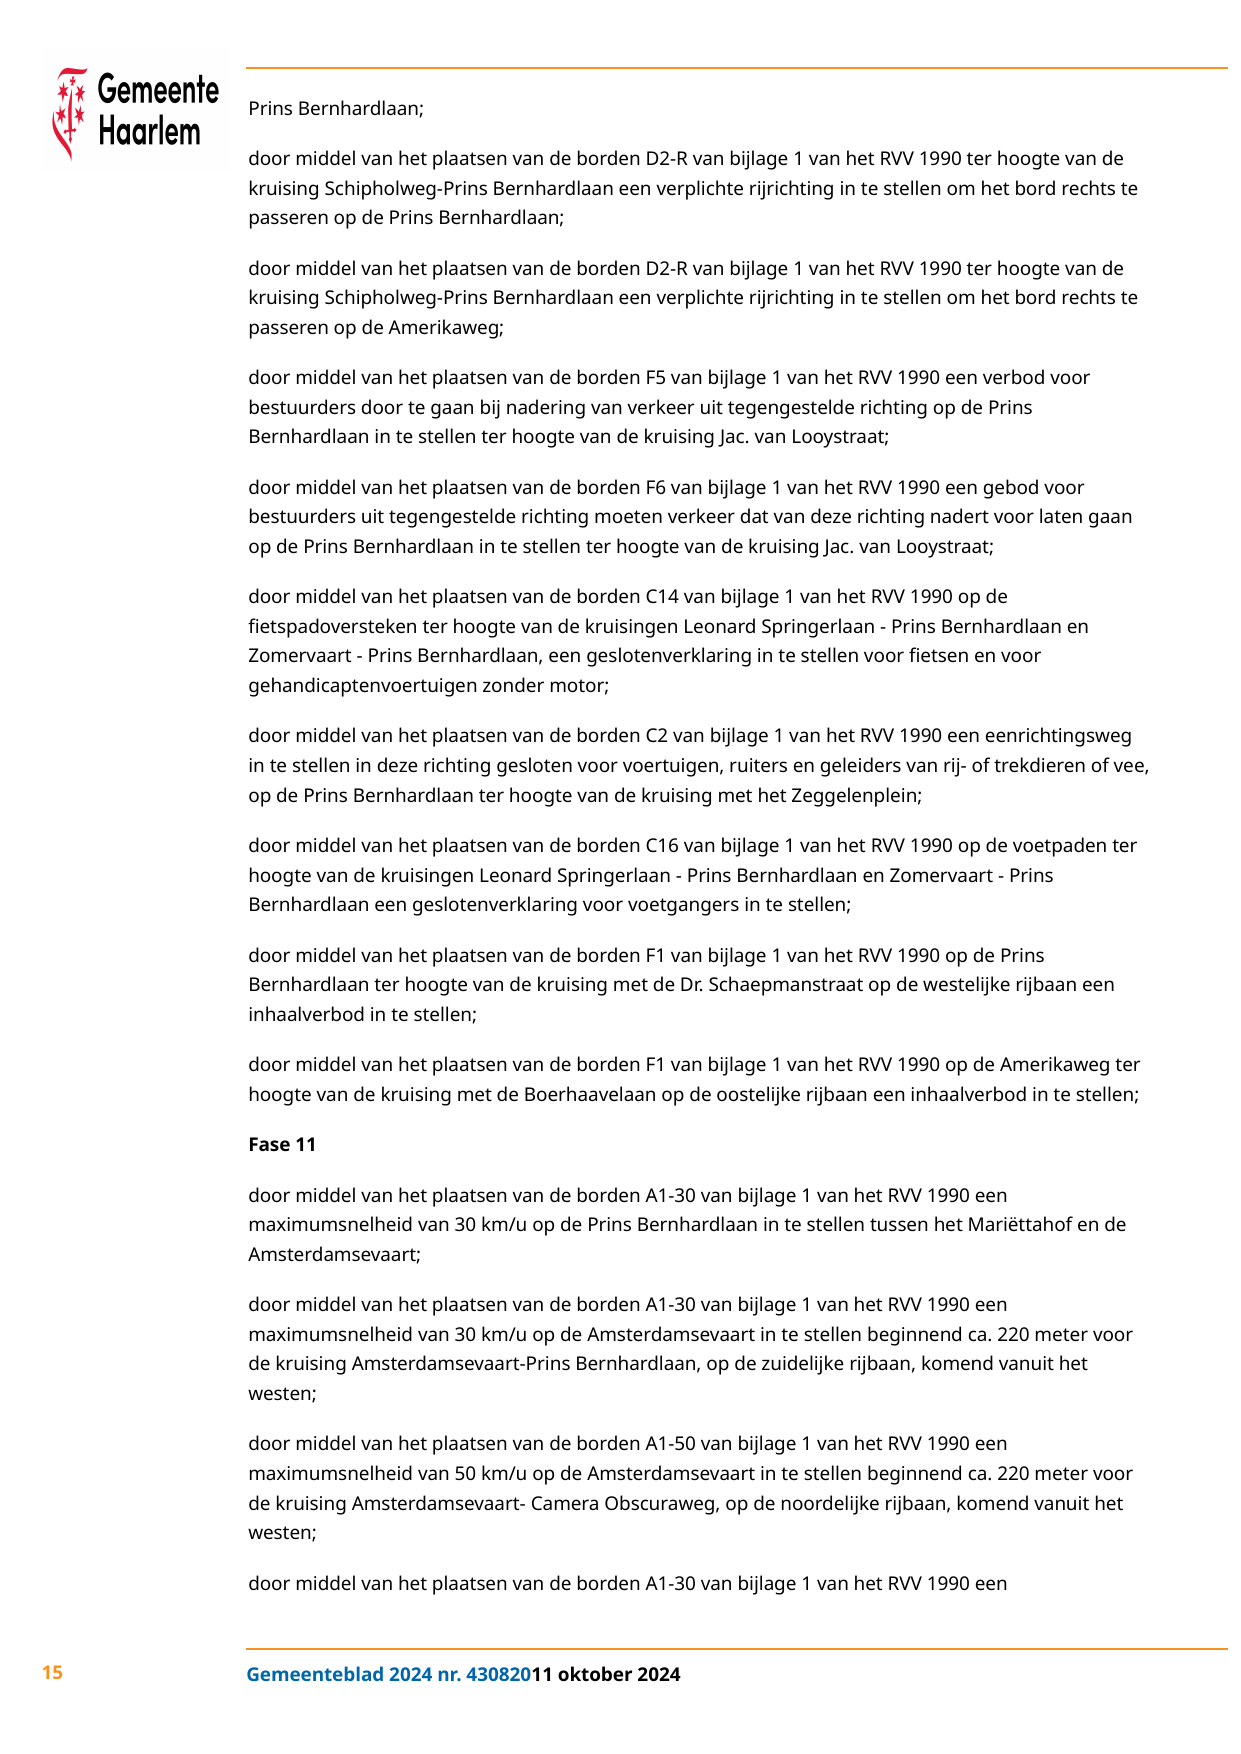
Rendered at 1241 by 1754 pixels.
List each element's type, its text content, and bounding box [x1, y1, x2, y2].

text door middel van het plaatsen van de borden C14 van bijlage 1 van het RVV 1990 op de fietspadoversteken ter hoogte van de kruisingen Leonard Springerlaan - Prins Bernhardlaan en Zomervaart - Prins Bernhardlaan, een geslotenverklaring in te stellen voor fietsen en voor gehandicaptenvoertuigen zonder motor; [248, 583, 1152, 698]
text door middel van het plaatsen van de borden F1 van bijlage 1 van het RVV 1990 op de Amerikaweg ter hoogte van de kruising met de Boerhaavelaan op de oostelijke rijbaan een inhaalverbod in te stellen; [248, 1051, 1152, 1107]
text Fase 11 [248, 1131, 1152, 1157]
text door middel van het plaatsen van de borden A1-30 van bijlage 1 van het RVV 1990 een maximumsnelheid van 30 km/u op de Prins Bernhardlaan in te stellen tussen het Mariëttahof en de Amsterdamsevaart; [248, 1182, 1152, 1267]
text door middel van het plaatsen van de borden F5 van bijlage 1 van het RVV 1990 een verbod voor bestuurders door te gaan bij nadering van verkeer uit tegengestelde richting op de Prins Bernhardlaan in te stellen ter hoogte van de kruising Jac. van Looystraat; [248, 364, 1152, 449]
text door middel van het plaatsen van de borden C16 van bijlage 1 van het RVV 1990 op de voetpaden ter hoogte van de kruisingen Leonard Springerlaan - Prins Bernhardlaan en Zomervaart - Prins Bernhardlaan een geslotenverklaring voor voetgangers in te stellen; [248, 832, 1152, 917]
picture [41, 47, 231, 172]
text door middel van het plaatsen van de borden A1-30 van bijlage 1 van het RVV 1990 een [248, 1570, 1152, 1596]
text door middel van het plaatsen van de borden F6 van bijlage 1 van het RVV 1990 een gebod voor bestuurders uit tegengestelde richting moeten verkeer dat van deze richting nadert voor laten gaan op de Prins Bernhardlaan in te stellen ter hoogte van de kruising Jac. van Looystraat; [248, 474, 1152, 559]
text door middel van het plaatsen van de borden A1-30 van bijlage 1 van het RVV 1990 een maximumsnelheid van 30 km/u op de Amsterdamsevaart in te stellen beginnend ca. 220 meter voor de kruising Amsterdamsevaart-Prins Bernhardlaan, op de zuidelijke rijbaan, komend vanuit het westen; [248, 1291, 1152, 1406]
text Prins Bernhardlaan; [248, 95, 1152, 121]
text door middel van het plaatsen van de borden F1 van bijlage 1 van het RVV 1990 op de Prins Bernhardlaan ter hoogte van de kruising met de Dr. Schaepmanstraat op de westelijke rijbaan een inhaalverbod in te stellen; [248, 942, 1152, 1027]
text door middel van het plaatsen van de borden D2-R van bijlage 1 van het RVV 1990 ter hoogte van de kruising Schipholweg-Prins Bernhardlaan een verplichte rijrichting in te stellen om het bord rechts te passeren op de Amerikaweg; [248, 255, 1152, 340]
text door middel van het plaatsen van de borden A1-50 van bijlage 1 van het RVV 1990 een maximumsnelheid van 50 km/u op de Amsterdamsevaart in te stellen beginnend ca. 220 meter voor de kruising Amsterdamsevaart- Camera Obscuraweg, op de noordelijke rijbaan, komend vanuit het westen; [248, 1431, 1152, 1545]
text door middel van het plaatsen van de borden C2 van bijlage 1 van het RVV 1990 een eenrichtingsweg in te stellen in deze richting gesloten voor voertuigen, ruiters en geleiders van rij- of trekdieren of vee, op de Prins Bernhardlaan ter hoogte van de kruising met het Zeggelenplein; [248, 723, 1152, 808]
text door middel van het plaatsen van de borden D2-R van bijlage 1 van het RVV 1990 ter hoogte van de kruising Schipholweg-Prins Bernhardlaan een verplichte rijrichting in te stellen om het bord rechts te passeren op de Prins Bernhardlaan; [248, 145, 1152, 230]
